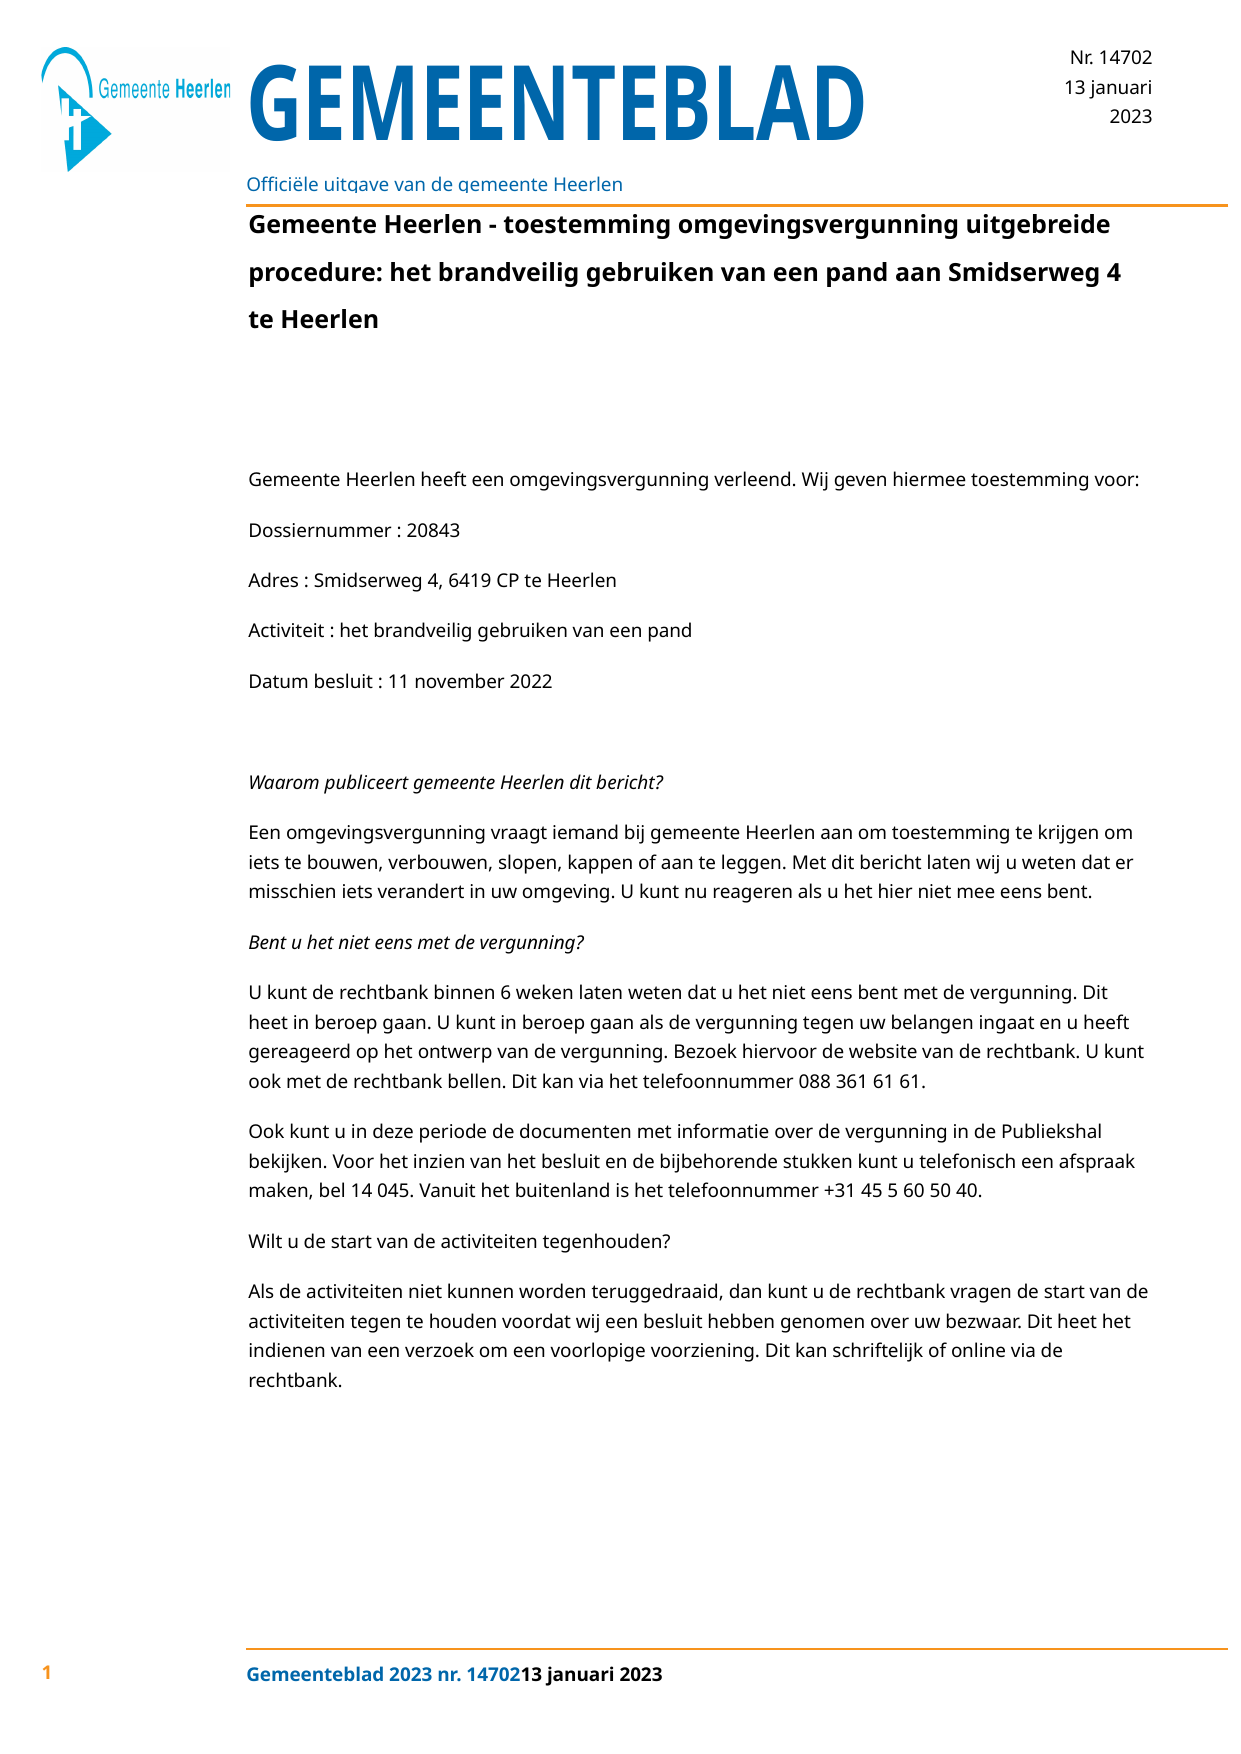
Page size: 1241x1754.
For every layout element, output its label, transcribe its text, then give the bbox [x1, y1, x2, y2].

text Een omgevingsvergunning vraagt iemand bij gemeente Heerlen aan om toestemming te krijgen om iets te bouwen, verbouwen, slopen, kappen of aan te leggen. Met dit bericht laten wij u weten dat er misschien iets verandert in uw omgeving. U kunt nu reageren als u het hier niet mee eens bent. [248, 819, 1152, 904]
picture [41, 47, 59, 70]
text Wilt u de start van de activiteiten tegenhouden? [248, 1228, 1152, 1254]
picture [41, 47, 231, 172]
text Datum besluit : 11 november 2022 [248, 668, 1152, 694]
text Bent u het niet eens met de vergunning? [248, 929, 1152, 954]
text Activiteit : het brandveilig gebruiken van een pand [248, 618, 1152, 643]
text Gemeente Heerlen heeft een omgevingsvergunning verleend. Wij geven hiermee toestemming voor: [248, 466, 1152, 492]
text Ook kunt u in deze periode de documenten met informatie over de vergunning in de Publiekshal bekijken. Voor het inzien van het besluit en de bijbehorende stukken kunt u telefonisch een afspraak maken, bel 14 045. Vanuit het buitenland is het telefoonnummer +31 45 5 60 50 40. [248, 1118, 1152, 1203]
text U kunt de rechtbank binnen 6 weken laten weten dat u het niet eens bent met de vergunning. Dit heet in beroep gaan. U kunt in beroep gaan als de vergunning tegen uw belangen ingaat en u heeft gereageerd op het ontwerp van de vergunning. Bezoek hiervoor de website van de rechtbank. U kunt ook met de rechtbank bellen. Dit kan via het telefoonnummer 088 361 61 61. [248, 979, 1152, 1094]
text Dossiernummer : 20843 [248, 517, 1152, 542]
text Waarom publiceert gemeente Heerlen dit bericht? [248, 769, 1152, 794]
text Gemeente Heerlen - toestemming omgevingsvergunning uitgebreide procedure: het brandveilig gebruiken van een pand aan Smidserweg 4 te Heerlen [248, 207, 1152, 336]
text Als de activiteiten niet kunnen worden teruggedraaid, dan kunt u de rechtbank vragen de start van de activiteiten tegen te houden voordat wij een besluit hebben genomen over uw bezwaar. Dit heet het indienen van een verzoek om een voorlopige voorziening. Dit kan schriftelijk of online via de rechtbank. [248, 1278, 1152, 1393]
text Adres : Smidserweg 4, 6419 CP te Heerlen [248, 567, 1152, 593]
